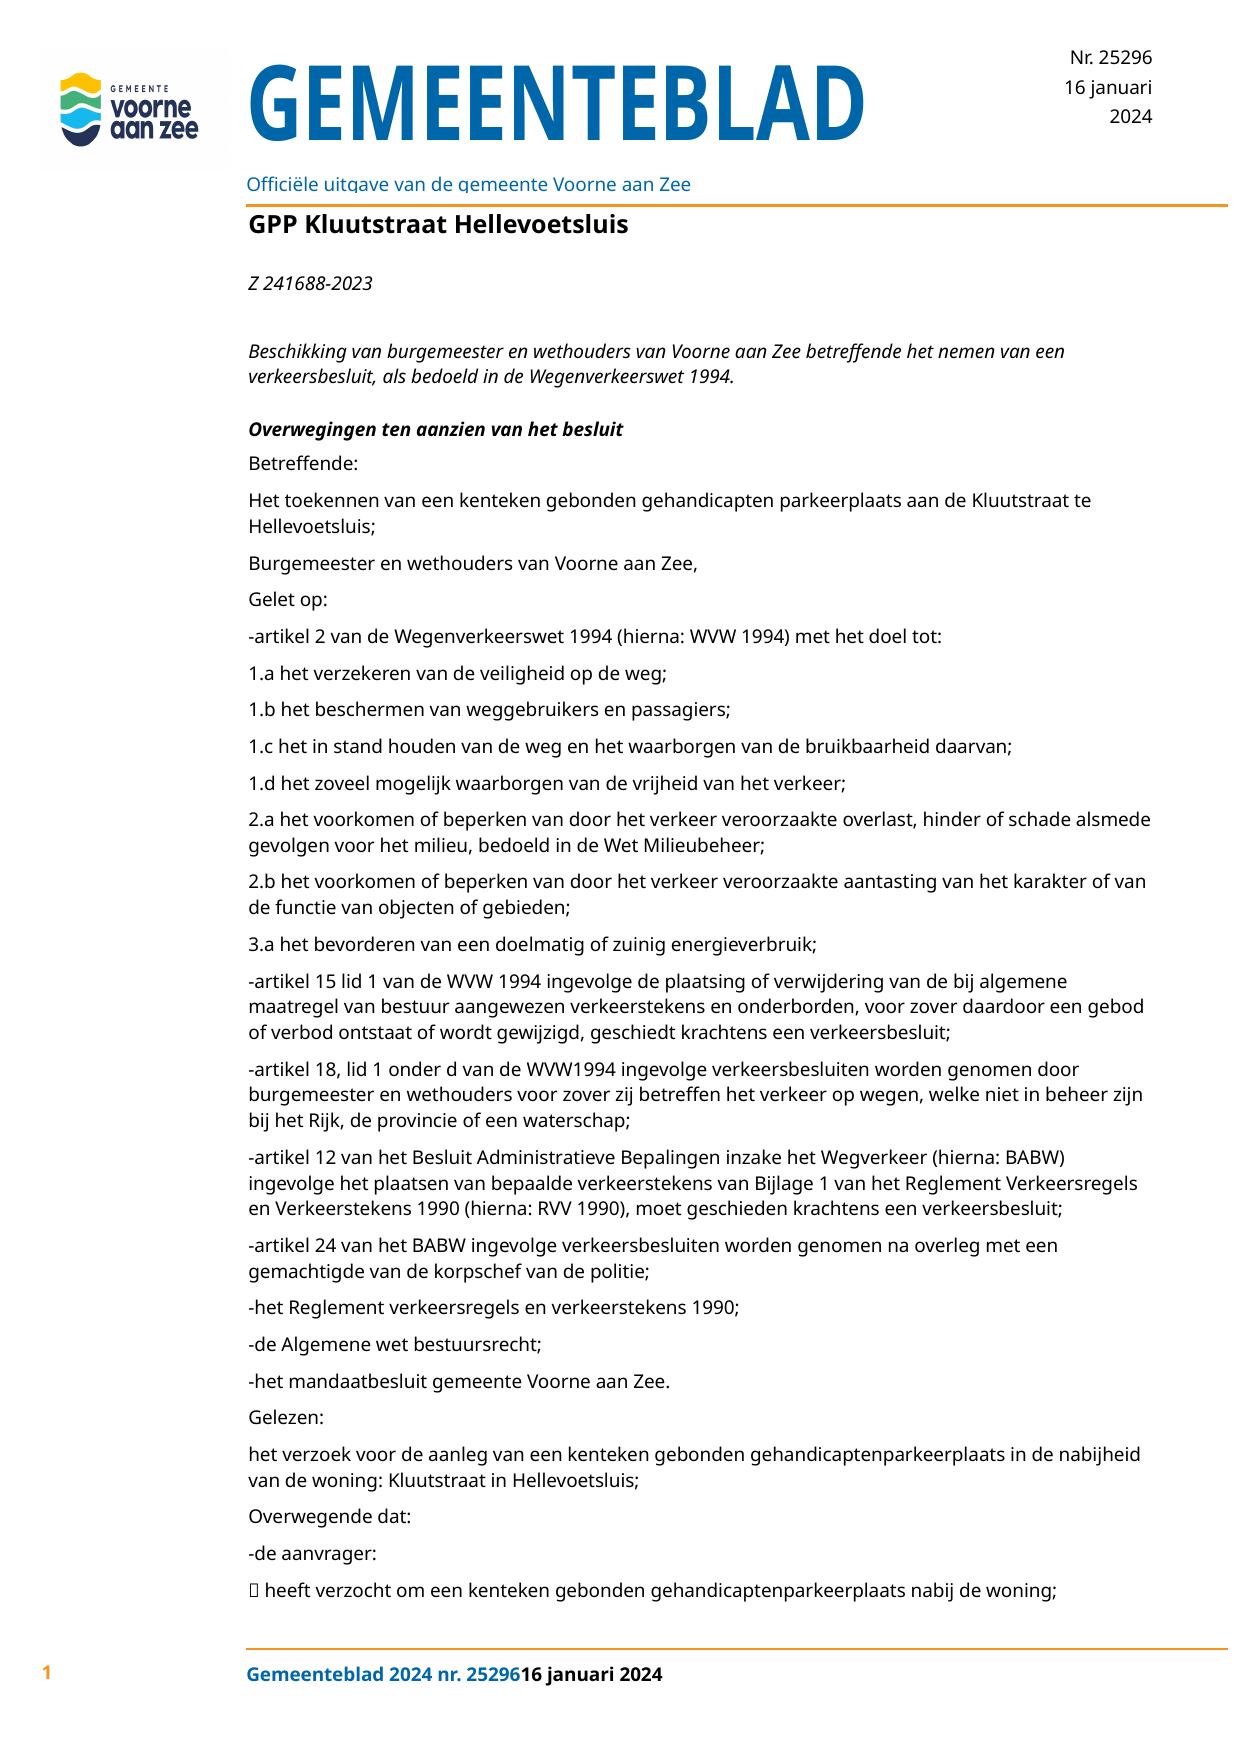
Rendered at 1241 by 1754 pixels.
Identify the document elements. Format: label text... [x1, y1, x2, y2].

text Beschikking van burgemeester en wethouders van Voorne aan Zee betreffende het nemen van een verkeersbesluit, als bedoeld in de Wegenverkeerswet 1994. [248, 338, 1152, 389]
text 2.a het voorkomen of beperken van door het verkeer veroorzaakte overlast, hinder of schade alsmede gevolgen voor het milieu, bedoeld in de Wet Milieubeheer; [248, 806, 1152, 858]
text Gelet op: [248, 586, 1152, 612]
picture [41, 47, 231, 172]
text Betreffende: [248, 451, 1152, 476]
text -artikel 24 van het BABW ingevolge verkeersbesluiten worden genomen na overleg met een gemachtigde van de korpschef van de politie; [248, 1232, 1152, 1284]
text -artikel 15 lid 1 van de WVW 1994 ingevolge de plaatsing of verwijdering van de bij algemene maatregel van bestuur aangewezen verkeerstekens en onderborden, voor zover daardoor een gebod of verbod ontstaat of wordt gewijzigd, geschiedt krachtens een verkeersbesluit; [248, 968, 1152, 1045]
text -het mandaatbesluit gemeente Voorne aan Zee. [248, 1368, 1152, 1394]
text Het toekennen van een kenteken gebonden gehandicapten parkeerplaats aan de Kluutstraat te Hellevoetsluis; [248, 487, 1152, 539]
text 1.b het beschermen van weggebruikers en passagiers; [248, 696, 1152, 722]
text -de aanvrager: [248, 1540, 1152, 1566]
text 1.c het in stand houden van de weg en het waarborgen van de bruikbaarheid daarvan; [248, 733, 1152, 759]
text Burgemeester en wethouders van Voorne aan Zee, [248, 550, 1152, 575]
text 1.d het zoveel mogelijk waarborgen van de vrijheid van het verkeer; [248, 770, 1152, 795]
text 2.b het voorkomen of beperken van door het verkeer veroorzaakte aantasting van het karakter of van de functie van objecten of gebieden; [248, 869, 1152, 920]
text -artikel 2 van de Wegenverkeerswet 1994 (hierna: WVW 1994) met het doel tot: [248, 623, 1152, 649]
text -artikel 18, lid 1 onder d van de WVW1994 ingevolge verkeersbesluiten worden genomen door burgemeester en wethouders voor zover zij betreffen het verkeer op wegen, welke niet in beheer zijn bij het Rijk, de provincie of een waterschap; [248, 1056, 1152, 1133]
text 1.a het verzekeren van de veiligheid op de weg; [248, 660, 1152, 685]
text Overwegingen ten aanzien van het besluit [248, 417, 1152, 442]
text -de Algemene wet bestuursrecht; [248, 1331, 1152, 1357]
text -het Reglement verkeersregels en verkeerstekens 1990; [248, 1294, 1152, 1320]
text -artikel 12 van het Besluit Administratieve Bepalingen inzake het Wegverkeer (hierna: BABW) ingevolge het plaatsen van bepaalde verkeerstekens van Bijlage 1 van het Reglement Verkeersregels en Verkeerstekens 1990 (hierna: RVV 1990), moet geschieden krachtens een verkeersbesluit; [248, 1144, 1152, 1221]
text Gelezen: [248, 1404, 1152, 1430]
text GPP Kluutstraat Hellevoetsluis [248, 207, 1152, 241]
text Overwegende dat: [248, 1504, 1152, 1529]
text 3.a het bevorderen van een doelmatig of zuinig energieverbruik; [248, 931, 1152, 957]
text Z 241688-2023 [248, 270, 1152, 296]
text  heeft verzocht om een kenteken gebonden gehandicaptenparkeerplaats nabij de woning; [248, 1577, 1152, 1603]
text het verzoek voor de aanleg van een kenteken gebonden gehandicaptenparkeerplaats in de nabijheid van de woning: Kluutstraat in Hellevoetsluis; [248, 1441, 1152, 1493]
